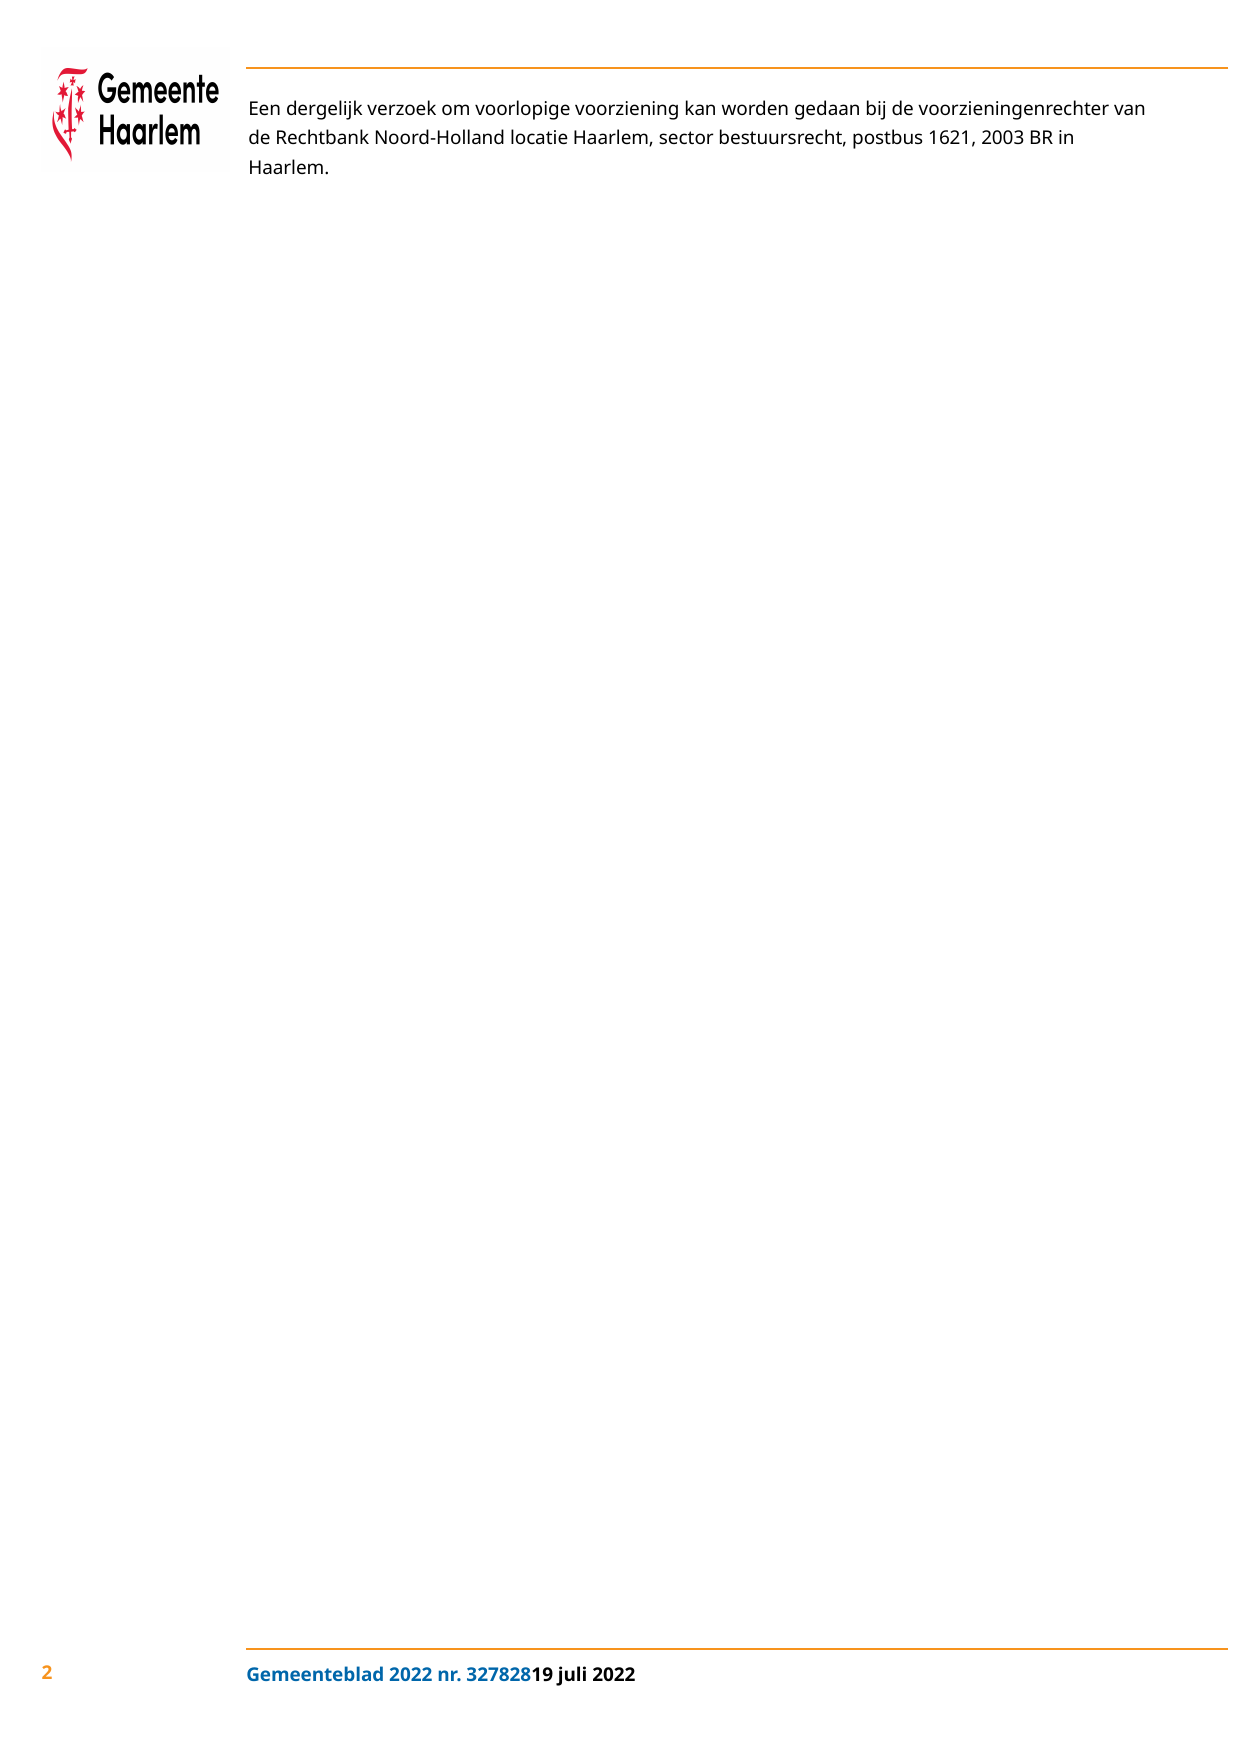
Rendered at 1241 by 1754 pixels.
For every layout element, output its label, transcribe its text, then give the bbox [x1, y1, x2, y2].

picture [41, 47, 231, 172]
text Een dergelijk verzoek om voorlopige voorziening kan worden gedaan bij de voorzieningenrechter van de Rechtbank Noord-Holland locatie Haarlem, sector bestuursrecht, postbus 1621, 2003 BR in Haarlem. [248, 95, 1152, 180]
